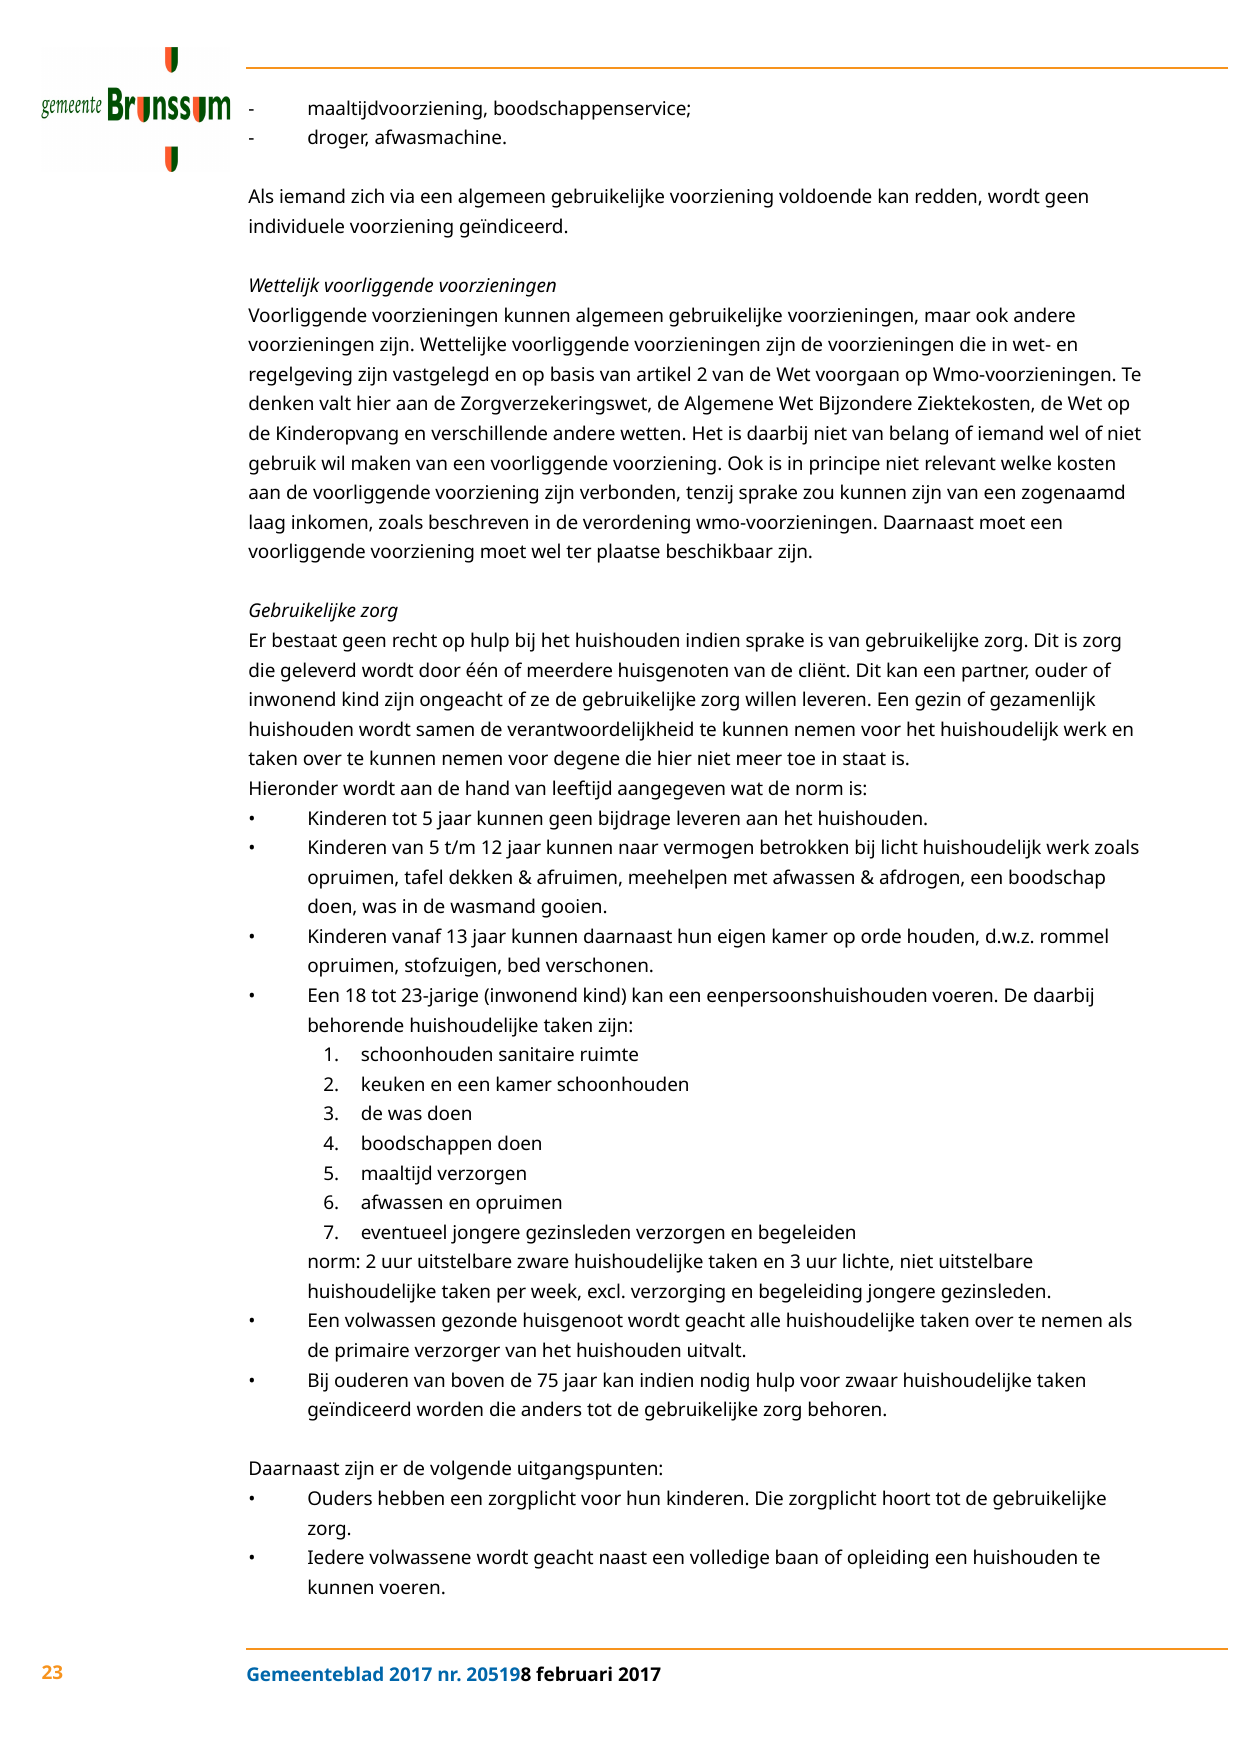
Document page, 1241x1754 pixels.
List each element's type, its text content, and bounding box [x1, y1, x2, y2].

list schoonhouden sanitaire ruimte [323, 1041, 1152, 1067]
text Er bestaat geen recht op hulp bij het huishouden indien sprake is van gebruikelijke zorg. Dit is zorg die geleverd wordt door één of meerdere huisgenoten van de cliënt. Dit kan een partner, ouder of inwonend kind zijn ongeacht of ze de gebruikelijke zorg willen leveren. Een gezin of gezamenlijk huishouden wordt samen de verantwoordelijkheid te kunnen nemen voor het huishoudelijk werk en taken over te kunnen nemen voor degene die hier niet meer toe in staat is. [248, 627, 1152, 771]
text Gebruikelijke zorg [248, 598, 1152, 623]
list Kinderen van 5 t/m 12 jaar kunnen naar vermogen betrokken bij licht huishoudelijk werk zoals opruimen, tafel dekken & afruimen, meehelpen met afwassen & afdrogen, een boodschap doen, was in de wasmand gooien. [248, 834, 1152, 919]
list Kinderen vanaf 13 jaar kunnen daarnaast hun eigen kamer op orde houden, d.w.z. rommel opruimen, stofzuigen, bed verschonen. [248, 923, 1152, 978]
list afwassen en opruimen [323, 1189, 1152, 1215]
list de was doen [323, 1101, 1152, 1126]
list keuken en een kamer schoonhouden [323, 1071, 1152, 1097]
text Hieronder wordt aan de hand van leeftijd aangegeven wat de norm is: [248, 775, 1152, 801]
list Ouders hebben een zorgplicht voor hun kinderen. Die zorgplicht hoort tot de gebruikelijke zorg. [248, 1485, 1152, 1541]
list maaltijdvoorziening, boodschappenservice; [248, 95, 1152, 121]
list boodschappen doen [323, 1130, 1152, 1156]
list Kinderen tot 5 jaar kunnen geen bijdrage leveren aan het huishouden. [248, 805, 1152, 831]
text Wettelijk voorliggende voorzieningen [248, 272, 1152, 298]
list Een 18 tot 23-jarige (inwonend kind) kan een eenpersoonshuishouden voeren. De daarbij behorende huishoudelijke taken zijn: [248, 982, 1152, 1038]
list Bij ouderen van boven de 75 jaar kan indien nodig hulp voor zwaar huishoudelijke taken geïndiceerd worden die anders tot de gebruikelijke zorg behoren. [248, 1367, 1152, 1422]
list norm: 2 uur uitstelbare zware huishoudelijke taken en 3 uur lichte, niet uitstelbare huishoudelijke taken per week, excl. verzorging en begeleiding jongere gezinsleden. [248, 1248, 1152, 1304]
list maaltijd verzorgen [323, 1160, 1152, 1186]
text Als iemand zich via een algemeen gebruikelijke voorziening voldoende kan redden, wordt geen individuele voorziening geïndiceerd. [248, 183, 1152, 239]
list Een volwassen gezonde huisgenoot wordt geacht alle huishoudelijke taken over te nemen als de primaire verzorger van het huishouden uitvalt. [248, 1308, 1152, 1363]
text Voorliggende voorzieningen kunnen algemeen gebruikelijke voorzieningen, maar ook andere voorzieningen zijn. Wettelijke voorliggende voorzieningen zijn de voorzieningen die in wet- en regelgeving zijn vastgelegd en op basis van artikel 2 van de Wet voorgaan op Wmo-voorzieningen. Te denken valt hier aan de Zorgverzekeringswet, de Algemene Wet Bijzondere Ziektekosten, de Wet op de Kinderopvang en verschillende andere wetten. Het is daarbij niet van belang of iemand wel of niet gebruik wil maken van een voorliggende voorziening. Ook is in principe niet relevant welke kosten aan de voorliggende voorziening zijn verbonden, tenzij sprake zou kunnen zijn van een zogenaamd laag inkomen, zoals beschreven in de verordening wmo-voorzieningen. Daarnaast moet een voorliggende voorziening moet wel ter plaatse beschikbaar zijn. [248, 302, 1152, 564]
list droger, afwasmachine. [248, 124, 1152, 150]
text Daarnaast zijn er de volgende uitgangspunten: [248, 1456, 1152, 1481]
picture [41, 47, 231, 172]
list eventueel jongere gezinsleden verzorgen en begeleiden [323, 1219, 1152, 1245]
list Iedere volwassene wordt geacht naast een volledige baan of opleiding een huishouden te kunnen voeren. [248, 1544, 1152, 1600]
